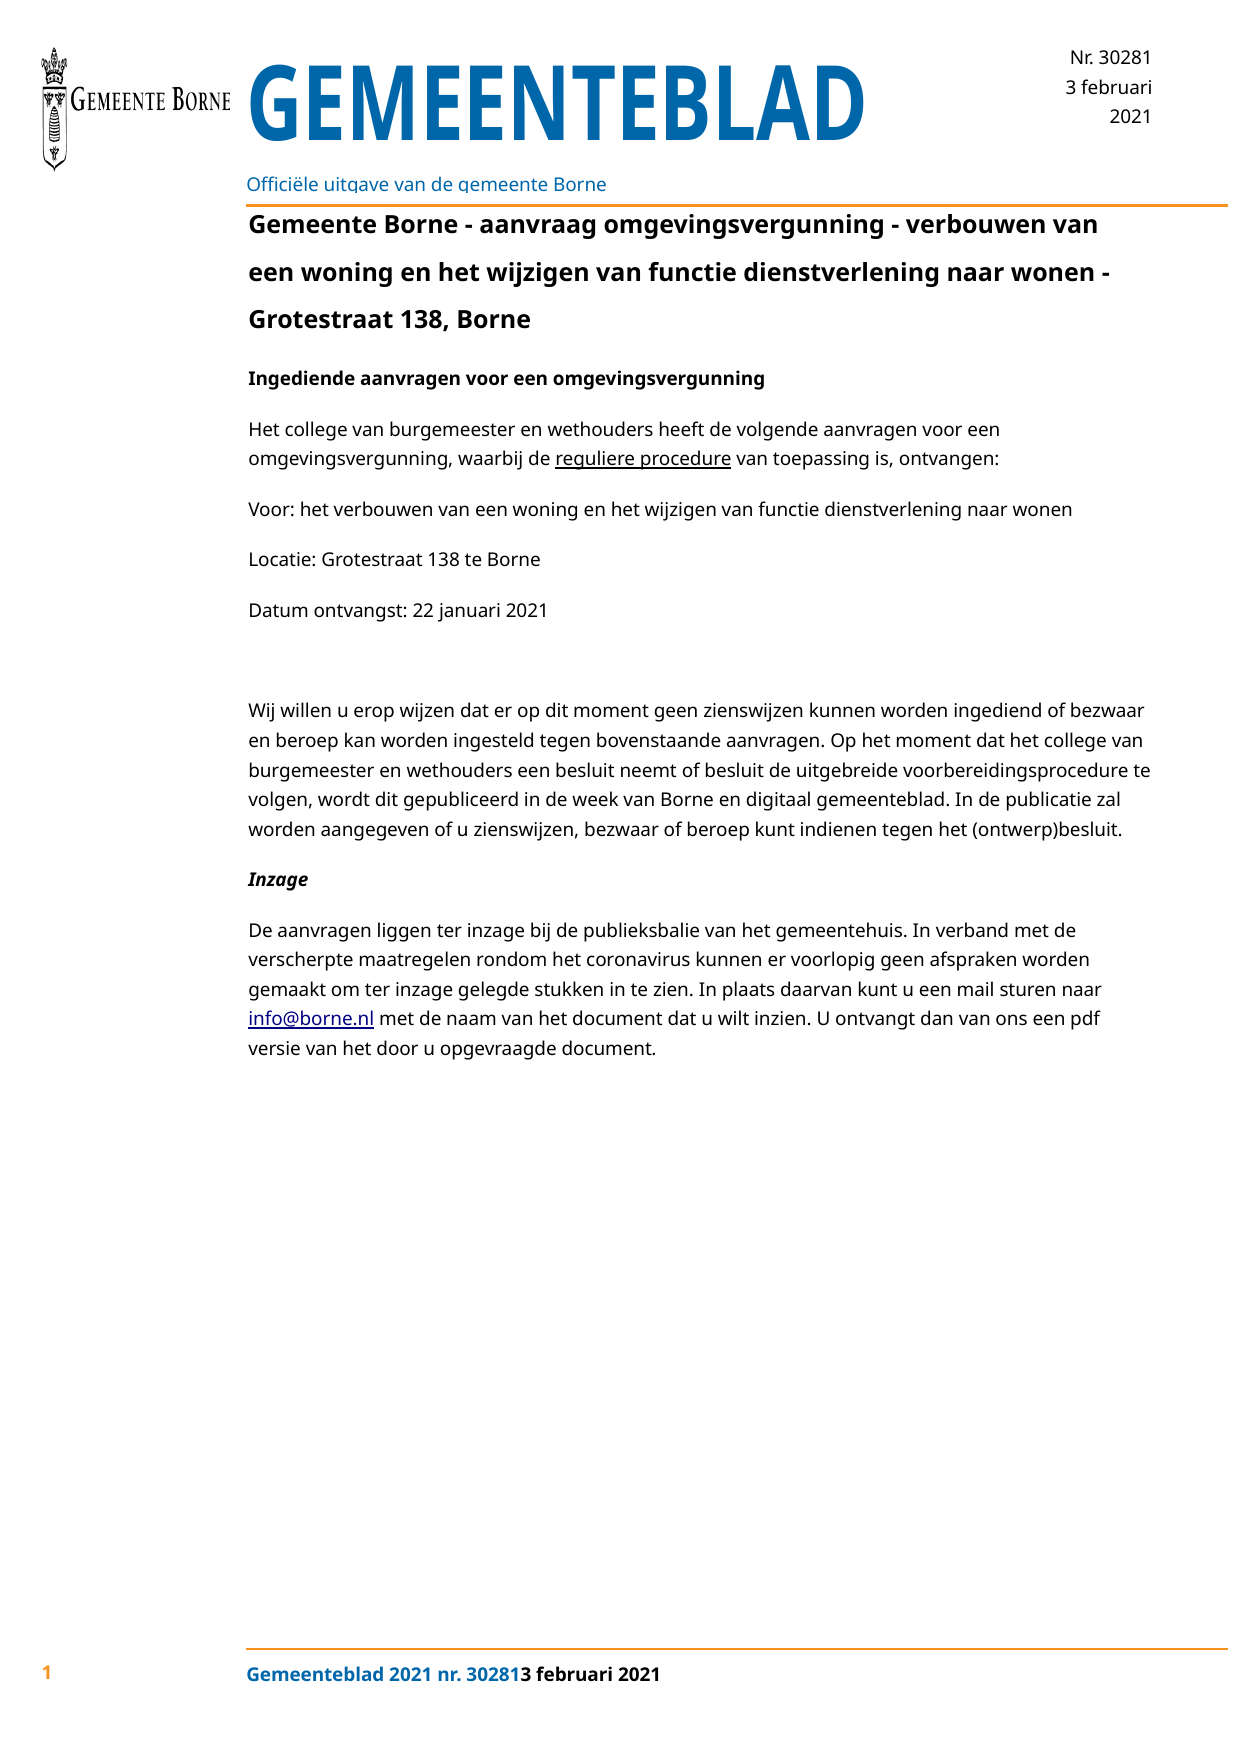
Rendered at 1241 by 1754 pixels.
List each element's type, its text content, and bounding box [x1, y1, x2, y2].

text Voor: het verbouwen van een woning en het wijzigen van functie dienstverlening naar wonen [248, 496, 1152, 522]
text De aanvragen liggen ter inzage bij de publieksbalie van het gemeentehuis. In verband met de verscherpte maatregelen rondom het coronavirus kunnen er voorlopig geen afspraken worden gemaakt om ter inzage gelegde stukken in te zien. In plaats daarvan kunt u een mail sturen naar info@borne.nl met de naam van het document dat u wilt inzien. U ontvangt dan van ons een pdf versie van het door u opgevraagde document. [248, 917, 1152, 1061]
picture [41, 47, 231, 172]
text Ingediende aanvragen voor een omgevingsvergunning [248, 366, 1152, 391]
text Datum ontvangst: 22 januari 2021 [248, 597, 1152, 622]
text Inzage [248, 866, 1152, 892]
text Locatie: Grotestraat 138 te Borne [248, 546, 1152, 572]
text Het college van burgemeester en wethouders heeft de volgende aanvragen voor een omgevingsvergunning, waarbij de reguliere procedure van toepassing is, ontvangen: [248, 416, 1152, 471]
text Wij willen u erop wijzen dat er op dit moment geen zienswijzen kunnen worden ingediend of bezwaar en beroep kan worden ingesteld tegen bovenstaande aanvragen. Op het moment dat het college van burgemeester en wethouders een besluit neemt of besluit de uitgebreide voorbereidingsprocedure te volgen, wordt dit gepubliceerd in de week van Borne en digitaal gemeenteblad. In de publicatie zal worden aangegeven of u zienswijzen, bezwaar of beroep kunt indienen tegen het (ontwerp)besluit. [248, 698, 1152, 842]
text Gemeente Borne - aanvraag omgevingsvergunning - verbouwen van een woning en het wijzigen van functie dienstverlening naar wonen - Grotestraat 138, Borne [248, 207, 1152, 336]
